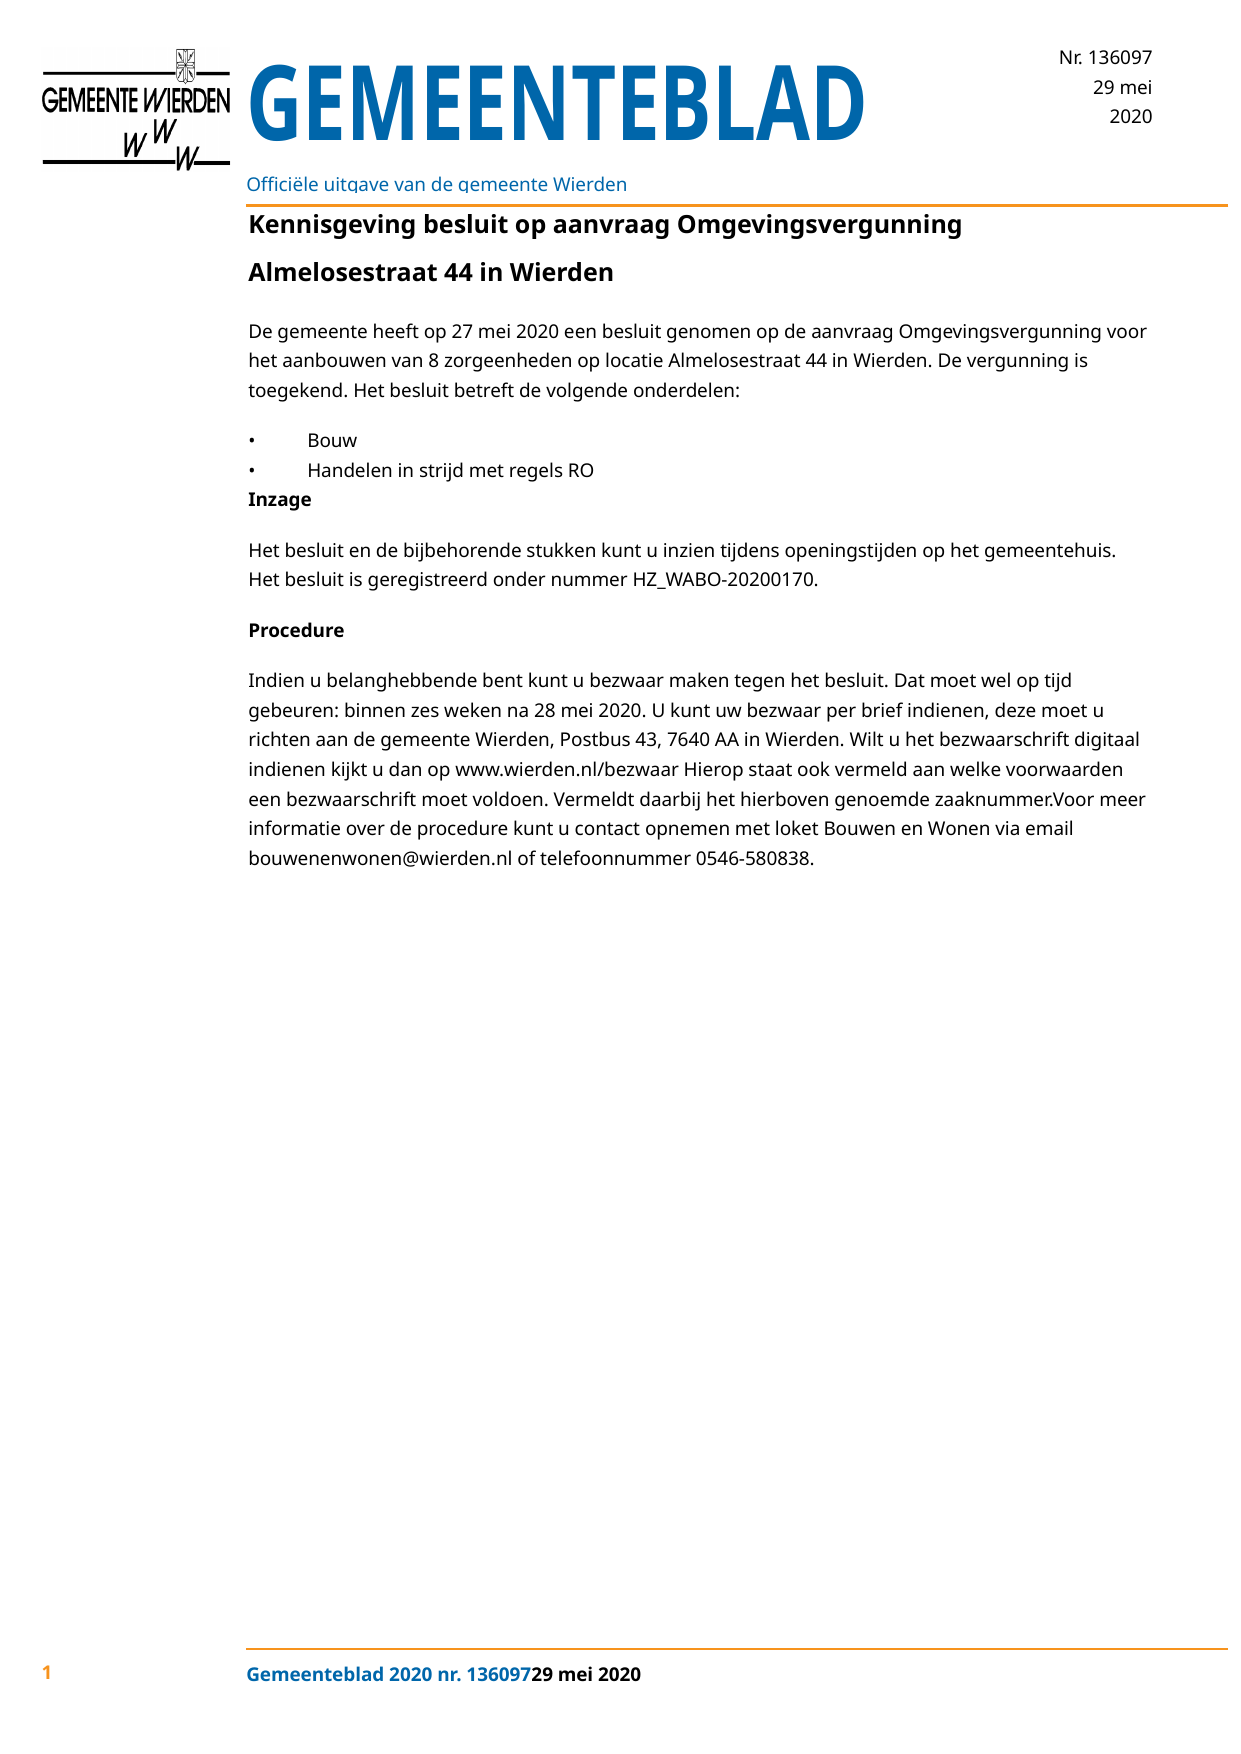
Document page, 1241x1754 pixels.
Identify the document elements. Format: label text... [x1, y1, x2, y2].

text Indien u belanghebbende bent kunt u bezwaar maken tegen het besluit. Dat moet wel op tijd gebeuren: binnen zes weken na 28 mei 2020. U kunt uw bezwaar per brief indienen, deze moet u richten aan de gemeente Wierden, Postbus 43, 7640 AA in Wierden. Wilt u het bezwaarschrift digitaal indienen kijkt u dan op www.wierden.nl/bezwaar Hierop staat ook vermeld aan welke voorwaarden een bezwaarschrift moet voldoen. Vermeldt daarbij het hierboven genoemde zaaknummer.Voor meer informatie over de procedure kunt u contact opnemen met loket Bouwen en Wonen via email bouwenenwonen@wierden.nl of telefoonnummer 0546-580838. [248, 667, 1152, 871]
text De gemeente heeft op 27 mei 2020 een besluit genomen op de aanvraag Omgevingsvergunning voor het aanbouwen van 8 zorgeenheden op locatie Almelosestraat 44 in Wierden. De vergunning is toegekend. Het besluit betreft de volgende onderdelen: [248, 318, 1152, 403]
text Het besluit en de bijbehorende stukken kunt u inzien tijdens openingstijden op het gemeentehuis. Het besluit is geregistreerd onder nummer HZ_WABO-20200170. [248, 537, 1152, 592]
list Handelen in strijd met regels RO [248, 457, 1152, 483]
picture [41, 47, 231, 172]
text Procedure [248, 617, 1152, 643]
text Kennisgeving besluit op aanvraag Omgevingsvergunning Almelosestraat 44 in Wierden [248, 207, 1152, 288]
text Inzage [248, 487, 1152, 512]
list Bouw [248, 427, 1152, 453]
